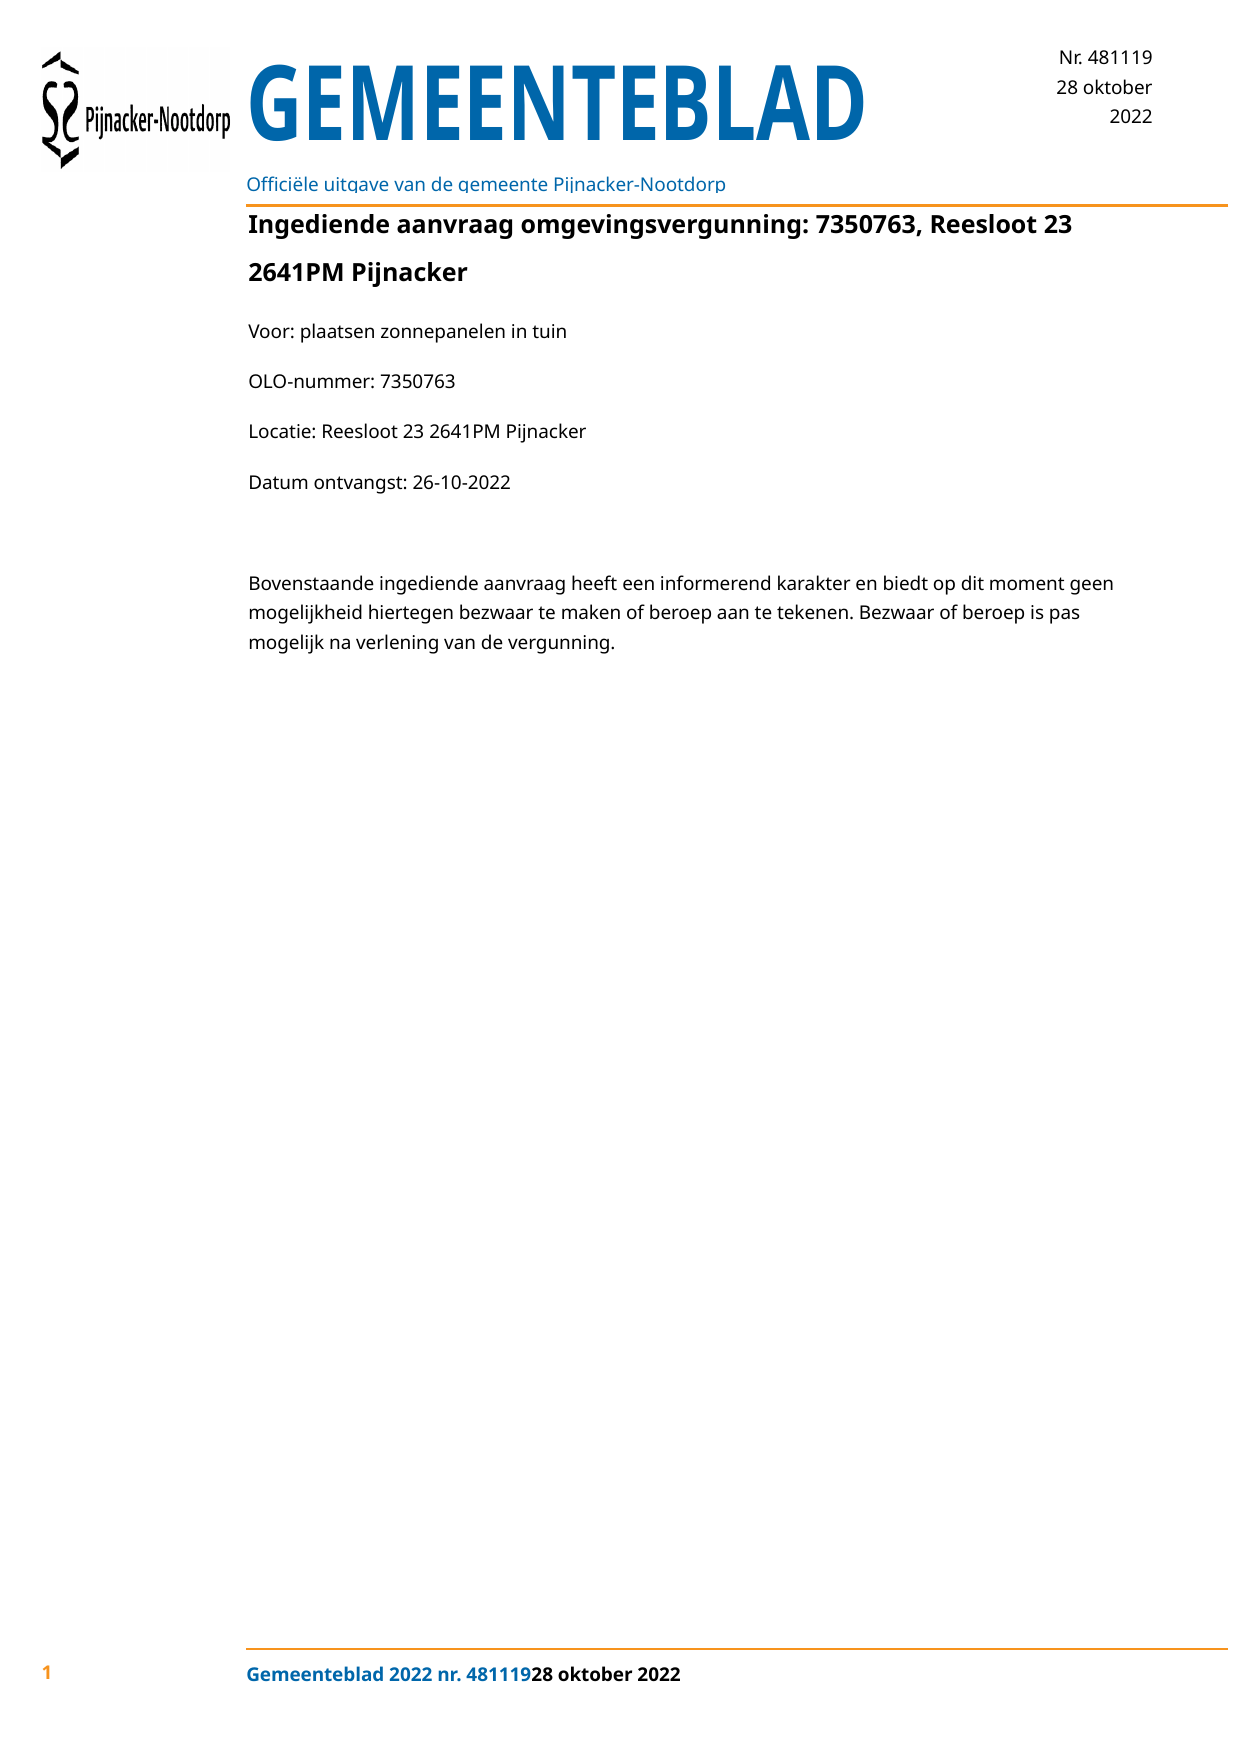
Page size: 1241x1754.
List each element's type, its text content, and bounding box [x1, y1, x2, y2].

picture [41, 47, 231, 172]
text Locatie: Reesloot 23 2641PM Pijnacker [248, 419, 1152, 444]
text Datum ontvangst: 26-10-2022 [248, 469, 1152, 495]
text Ingediende aanvraag omgevingsvergunning: 7350763, Reesloot 23 2641PM Pijnacker [248, 207, 1152, 288]
text Bovenstaande ingediende aanvraag heeft een informerend karakter en biedt op dit moment geen mogelijkheid hiertegen bezwaar te maken of beroep aan te tekenen. Bezwaar of beroep is pas mogelijk na verlening van de vergunning. [248, 570, 1152, 655]
text OLO-nummer: 7350763 [248, 368, 1152, 394]
text Voor: plaatsen zonnepanelen in tuin [248, 318, 1152, 344]
